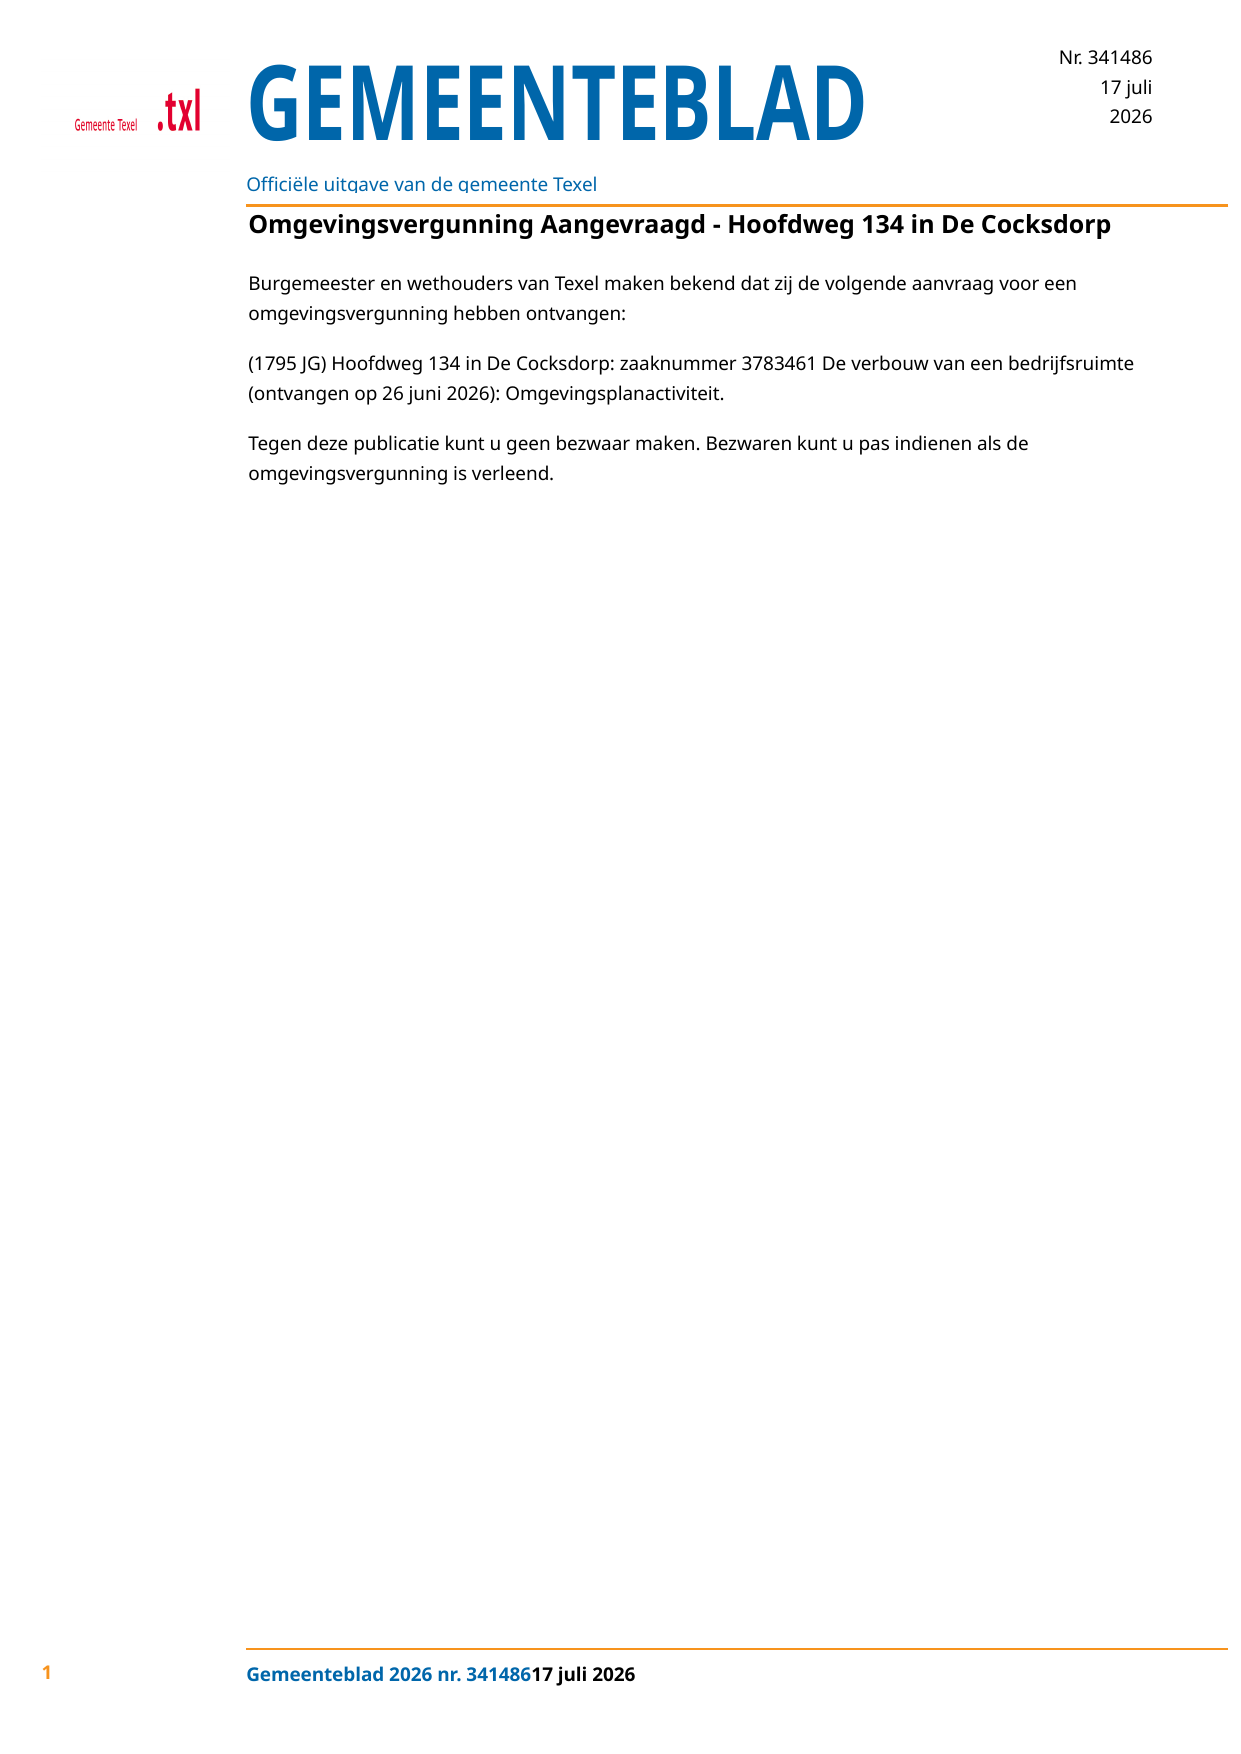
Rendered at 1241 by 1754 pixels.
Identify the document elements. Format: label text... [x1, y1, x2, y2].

text (1795 JG) Hoofdweg 134 in De Cocksdorp: zaaknummer 3783461 De verbouw van een bedrijfsruimte (ontvangen op 26 juni 2026): Omgevingsplanactiviteit. [248, 350, 1152, 406]
text Tegen deze publicatie kunt u geen bezwaar maken. Bezwaren kunt u pas indienen als de omgevingsvergunning is verleend. [248, 430, 1152, 486]
text Omgevingsvergunning Aangevraagd - Hoofdweg 134 in De Cocksdorp [248, 207, 1152, 241]
picture [41, 47, 231, 172]
text Burgemeester en wethouders van Texel maken bekend dat zij de volgende aanvraag voor een omgevingsvergunning hebben ontvangen: [248, 270, 1152, 326]
